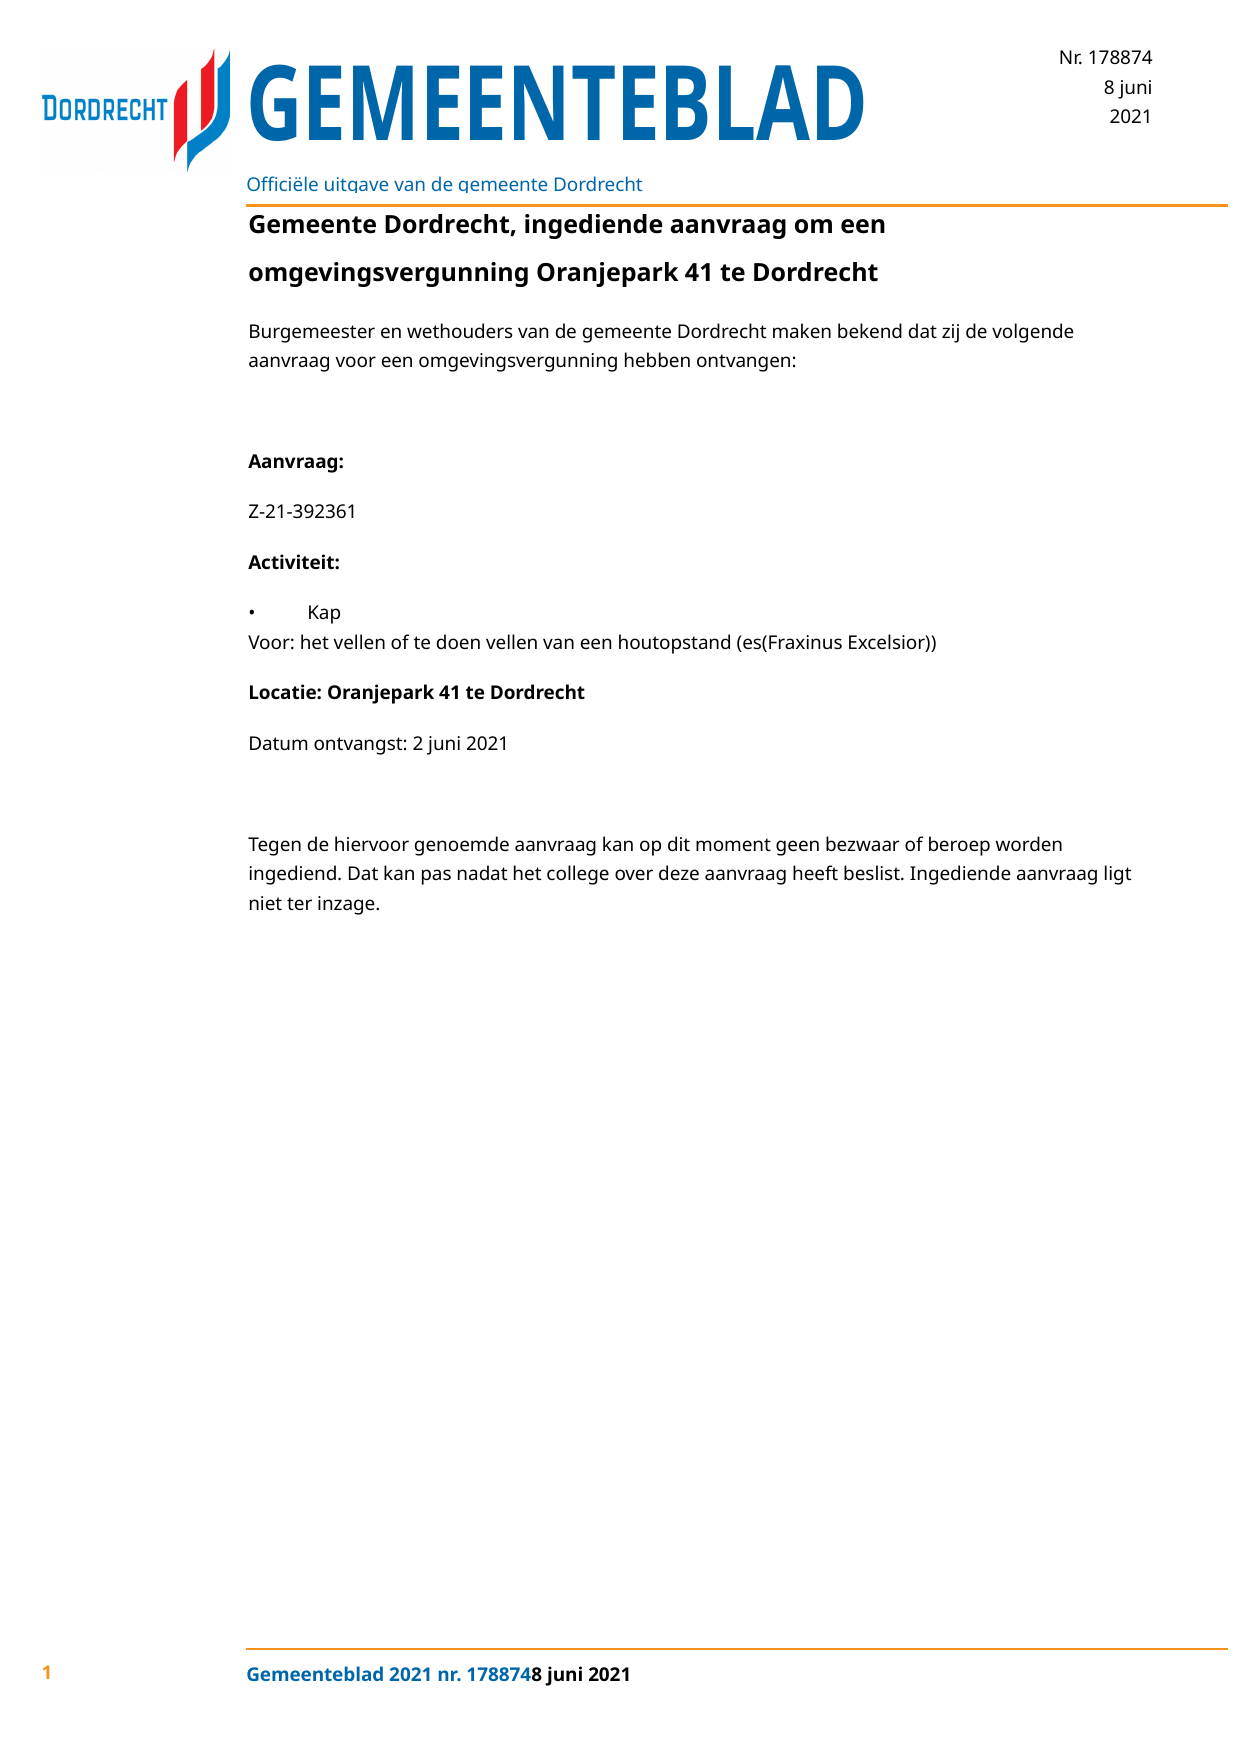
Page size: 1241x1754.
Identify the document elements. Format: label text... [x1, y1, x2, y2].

text Gemeente Dordrecht, ingediende aanvraag om een omgevingsvergunning Oranjepark 41 te Dordrecht [248, 207, 1152, 288]
text Z-21-392361 [248, 499, 1152, 524]
text Datum ontvangst: 2 juni 2021 [248, 730, 1152, 756]
picture [41, 47, 231, 172]
text Activiteit: [248, 549, 1152, 575]
text Tegen de hiervoor genoemde aanvraag kan op dit moment geen bezwaar of beroep worden ingediend. Dat kan pas nadat het college over deze aanvraag heeft beslist. Ingediende aanvraag ligt niet ter inzage. [248, 831, 1152, 916]
text Locatie: Oranjepark 41 te Dordrecht [248, 679, 1152, 705]
list Kap [248, 599, 1152, 625]
text Aanvraag: [248, 448, 1152, 474]
text Burgemeester en wethouders van de gemeente Dordrecht maken bekend dat zij de volgende aanvraag voor een omgevingsvergunning hebben ontvangen: [248, 318, 1152, 373]
text Voor: het vellen of te doen vellen van een houtopstand (es(Fraxinus Excelsior)) [248, 629, 1152, 655]
